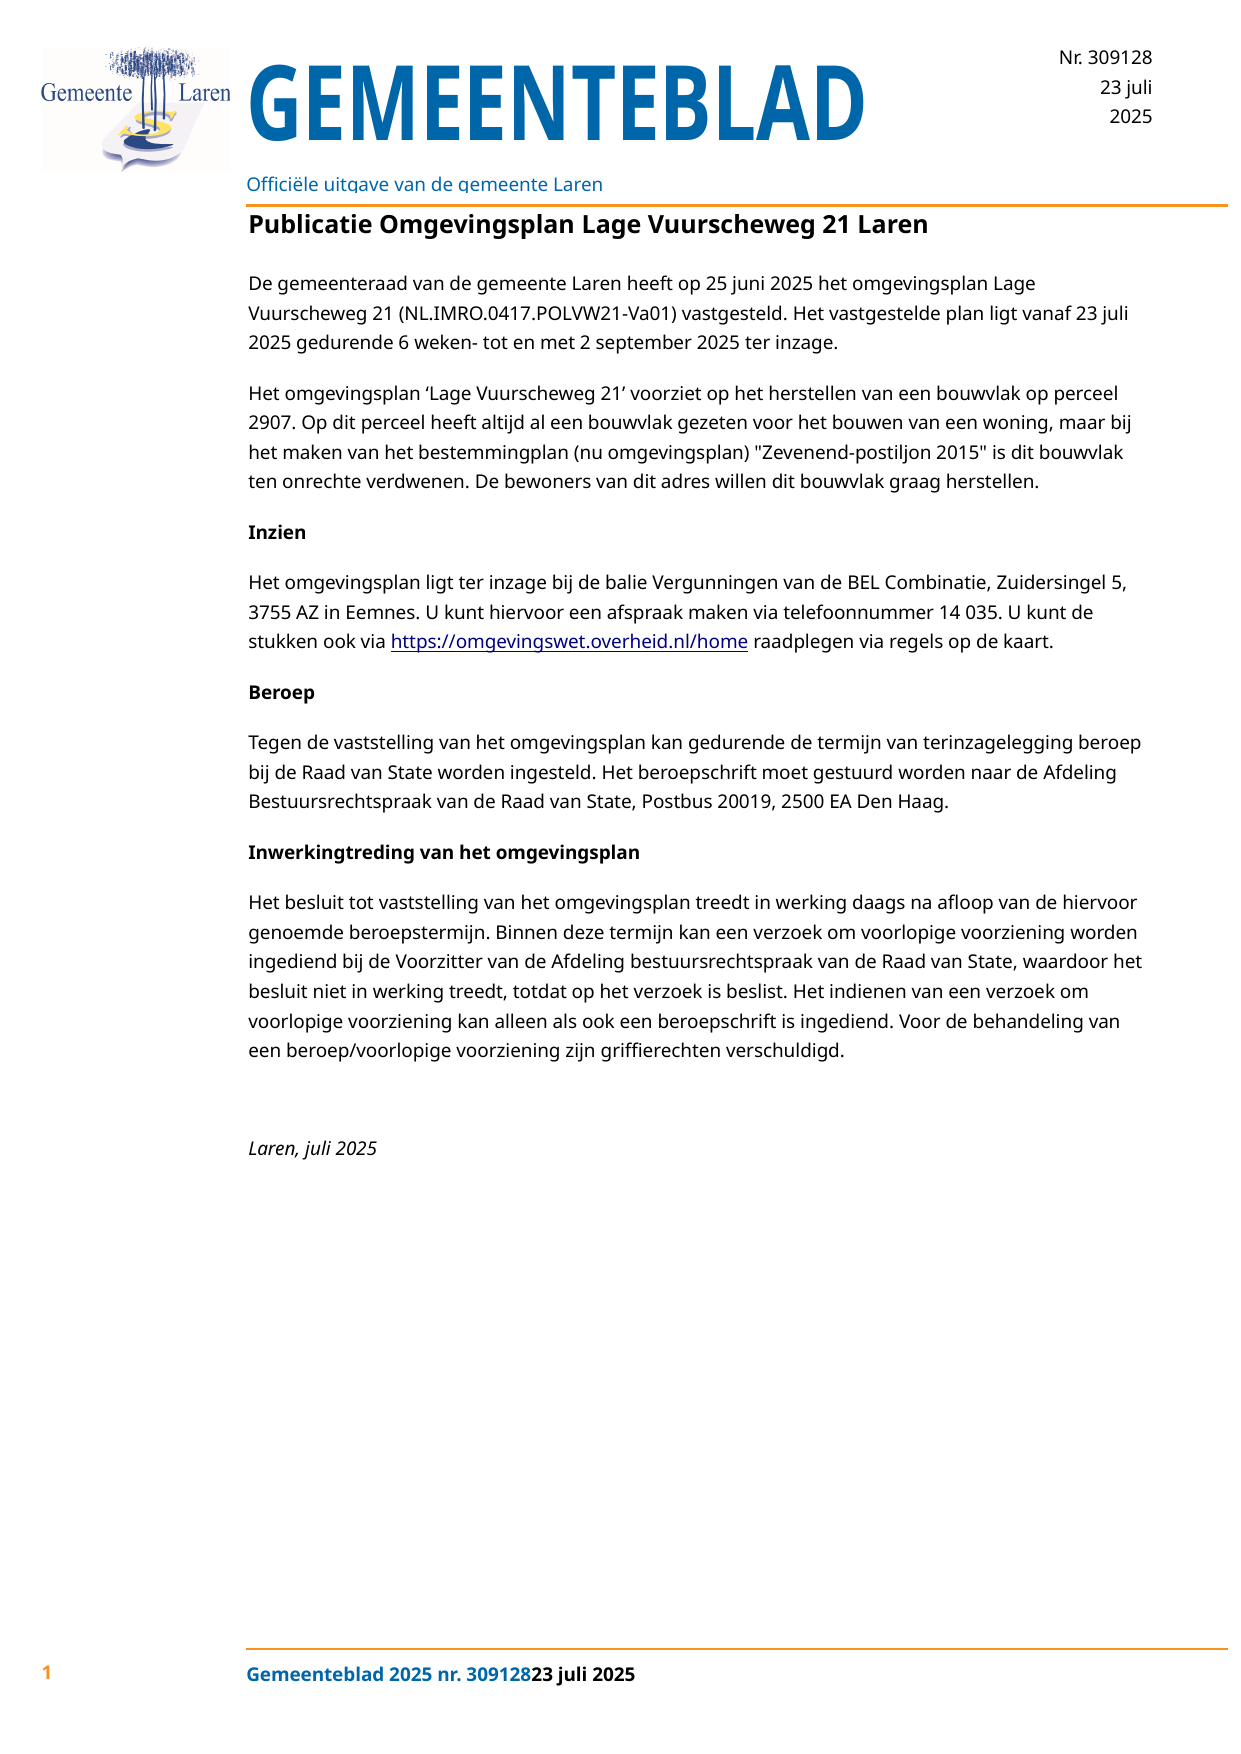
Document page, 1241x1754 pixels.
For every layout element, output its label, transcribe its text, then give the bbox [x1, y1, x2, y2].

text Inwerkingtreding van het omgevingsplan [248, 839, 1152, 865]
text Beroep [248, 679, 1152, 705]
picture [41, 47, 231, 172]
text Tegen de vaststelling van het omgevingsplan kan gedurende de termijn van terinzagelegging beroep bij de Raad van State worden ingesteld. Het beroepschrift moet gestuurd worden naar de Afdeling Bestuursrechtspraak van de Raad van State, Postbus 20019, 2500 EA Den Haag. [248, 729, 1152, 814]
text De gemeenteraad van de gemeente Laren heeft op 25 juni 2025 het omgevingsplan Lage Vuurscheweg 21 (NL.IMRO.0417.POLVW21-Va01) vastgesteld. Het vastgestelde plan ligt vanaf 23 juli 2025 gedurende 6 weken- tot en met 2 september 2025 ter inzage. [248, 270, 1152, 355]
text Laren, juli 2025 [248, 1136, 1152, 1161]
text Het omgevingsplan ligt ter inzage bij de balie Vergunningen van de BEL Combinatie, Zuidersingel 5, 3755 AZ in Eemnes. U kunt hiervoor een afspraak maken via telefoonnummer 14 035. U kunt de stukken ook via https://omgevingswet.overheid.nl/home raadplegen via regels op de kaart. [248, 569, 1152, 654]
text Inzien [248, 519, 1152, 545]
text Publicatie Omgevingsplan Lage Vuurscheweg 21 Laren [248, 207, 1152, 241]
text Het besluit tot vaststelling van het omgevingsplan treedt in werking daags na afloop van de hiervoor genoemde beroepstermijn. Binnen deze termijn kan een verzoek om voorlopige voorziening worden ingediend bij de Voorzitter van de Afdeling bestuursrechtspraak van de Raad van State, waardoor het besluit niet in werking treedt, totdat op het verzoek is beslist. Het indienen van een verzoek om voorlopige voorziening kan alleen als ook een beroepschrift is ingediend. Voor de behandeling van een beroep/voorlopige voorziening zijn griffierechten verschuldigd. [248, 889, 1152, 1063]
text Het omgevingsplan ‘Lage Vuurscheweg 21’ voorziet op het herstellen van een bouwvlak op perceel 2907. Op dit perceel heeft altijd al een bouwvlak gezeten voor het bouwen van een woning, maar bij het maken van het bestemmingplan (nu omgevingsplan) "Zevenend-postiljon 2015" is dit bouwvlak ten onrechte verdwenen. De bewoners van dit adres willen dit bouwvlak graag herstellen. [248, 380, 1152, 494]
